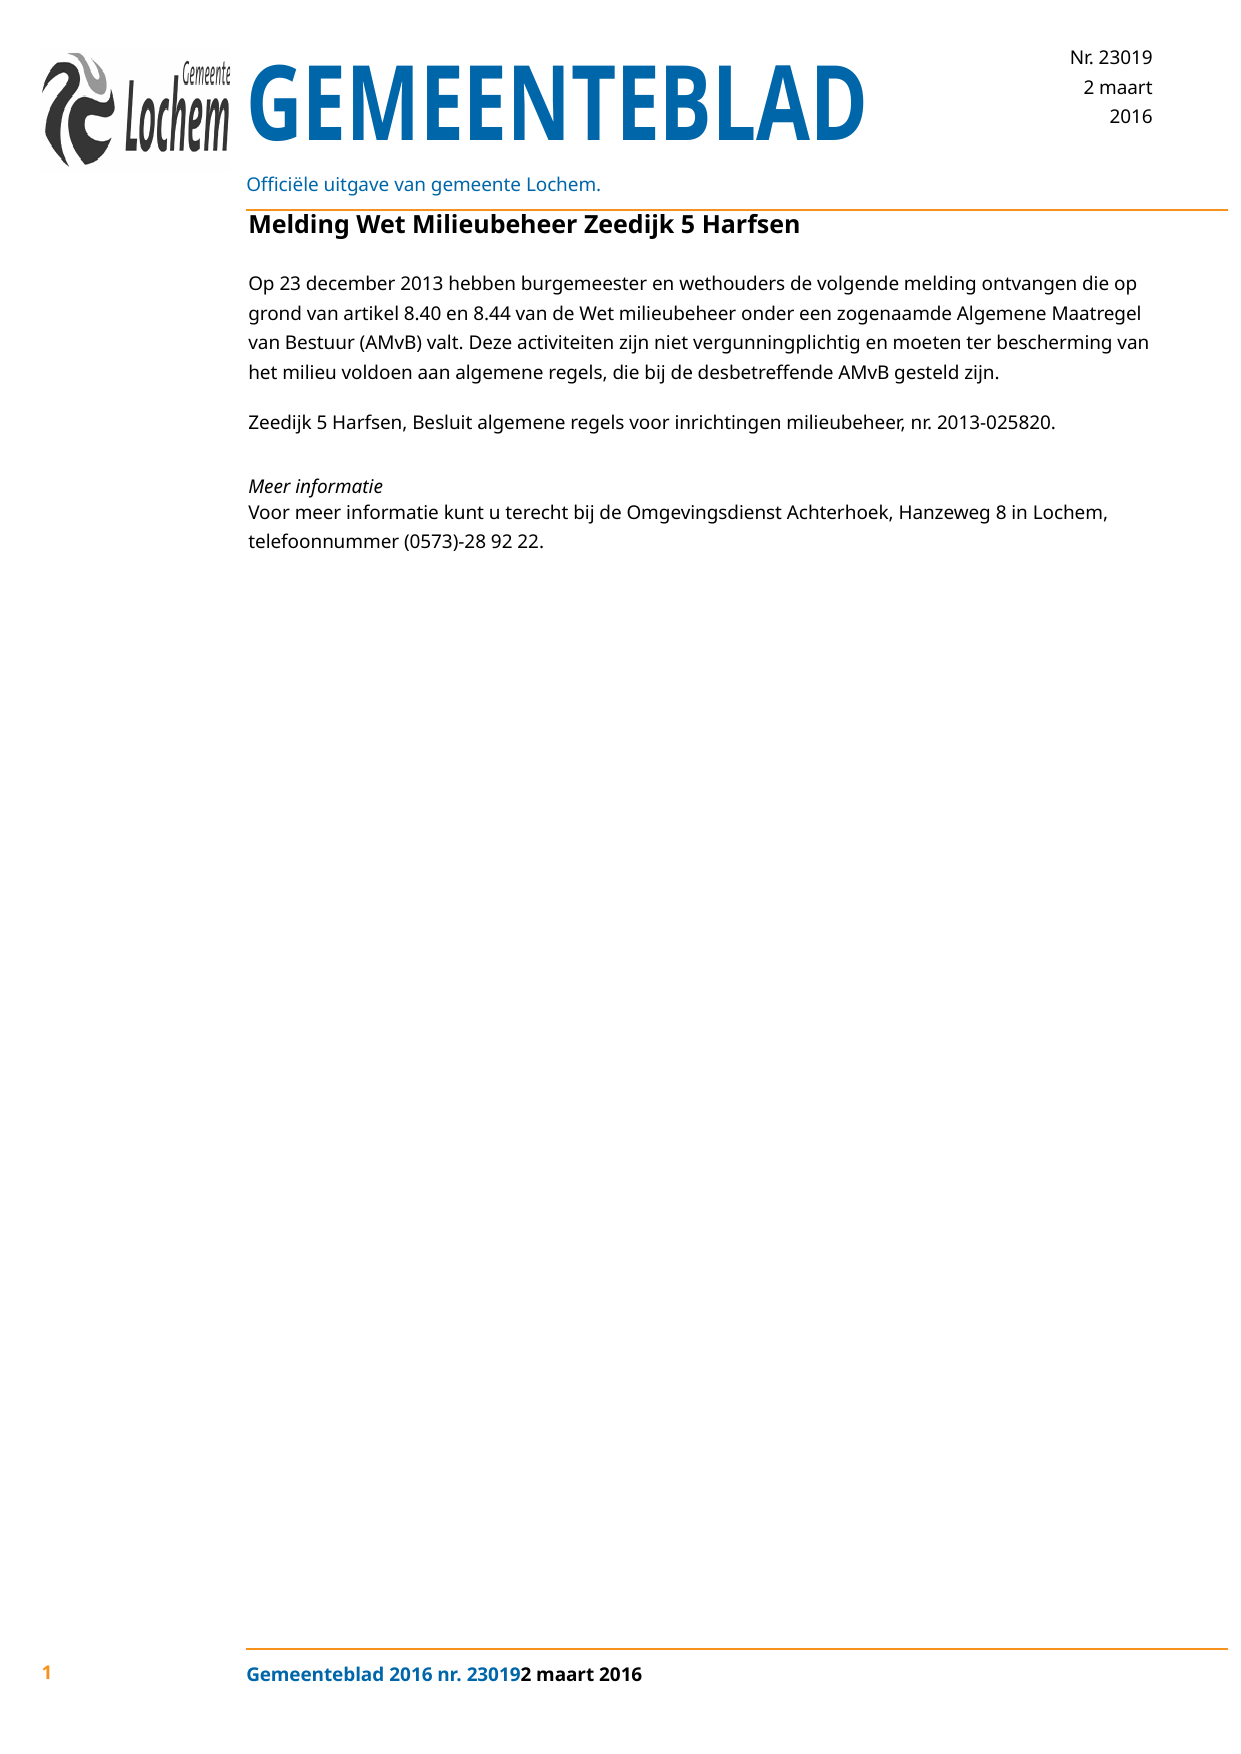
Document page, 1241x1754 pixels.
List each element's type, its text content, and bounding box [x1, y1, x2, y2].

text Zeedijk 5 Harfsen, Besluit algemene regels voor inrichtingen milieubeheer, nr. 2013-025820. [248, 409, 1152, 435]
picture [41, 47, 231, 172]
text Voor meer informatie kunt u terecht bij de Omgevingsdienst Achterhoek, Hanzeweg 8 in Lochem, telefoonnummer (0573)-28 92 22. [248, 499, 1152, 554]
text Op 23 december 2013 hebben burgemeester en wethouders de volgende melding ontvangen die op grond van artikel 8.40 en 8.44 van de Wet milieubeheer onder een zogenaamde Algemene Maatregel van Bestuur (AMvB) valt. Deze activiteiten zijn niet vergunningplichtig en moeten ter bescherming van het milieu voldoen aan algemene regels, die bij de desbetreffende AMvB gesteld zijn. [248, 270, 1152, 385]
text Meer informatie [248, 473, 1152, 499]
text Melding Wet Milieubeheer Zeedijk 5 Harfsen [248, 211, 1152, 241]
